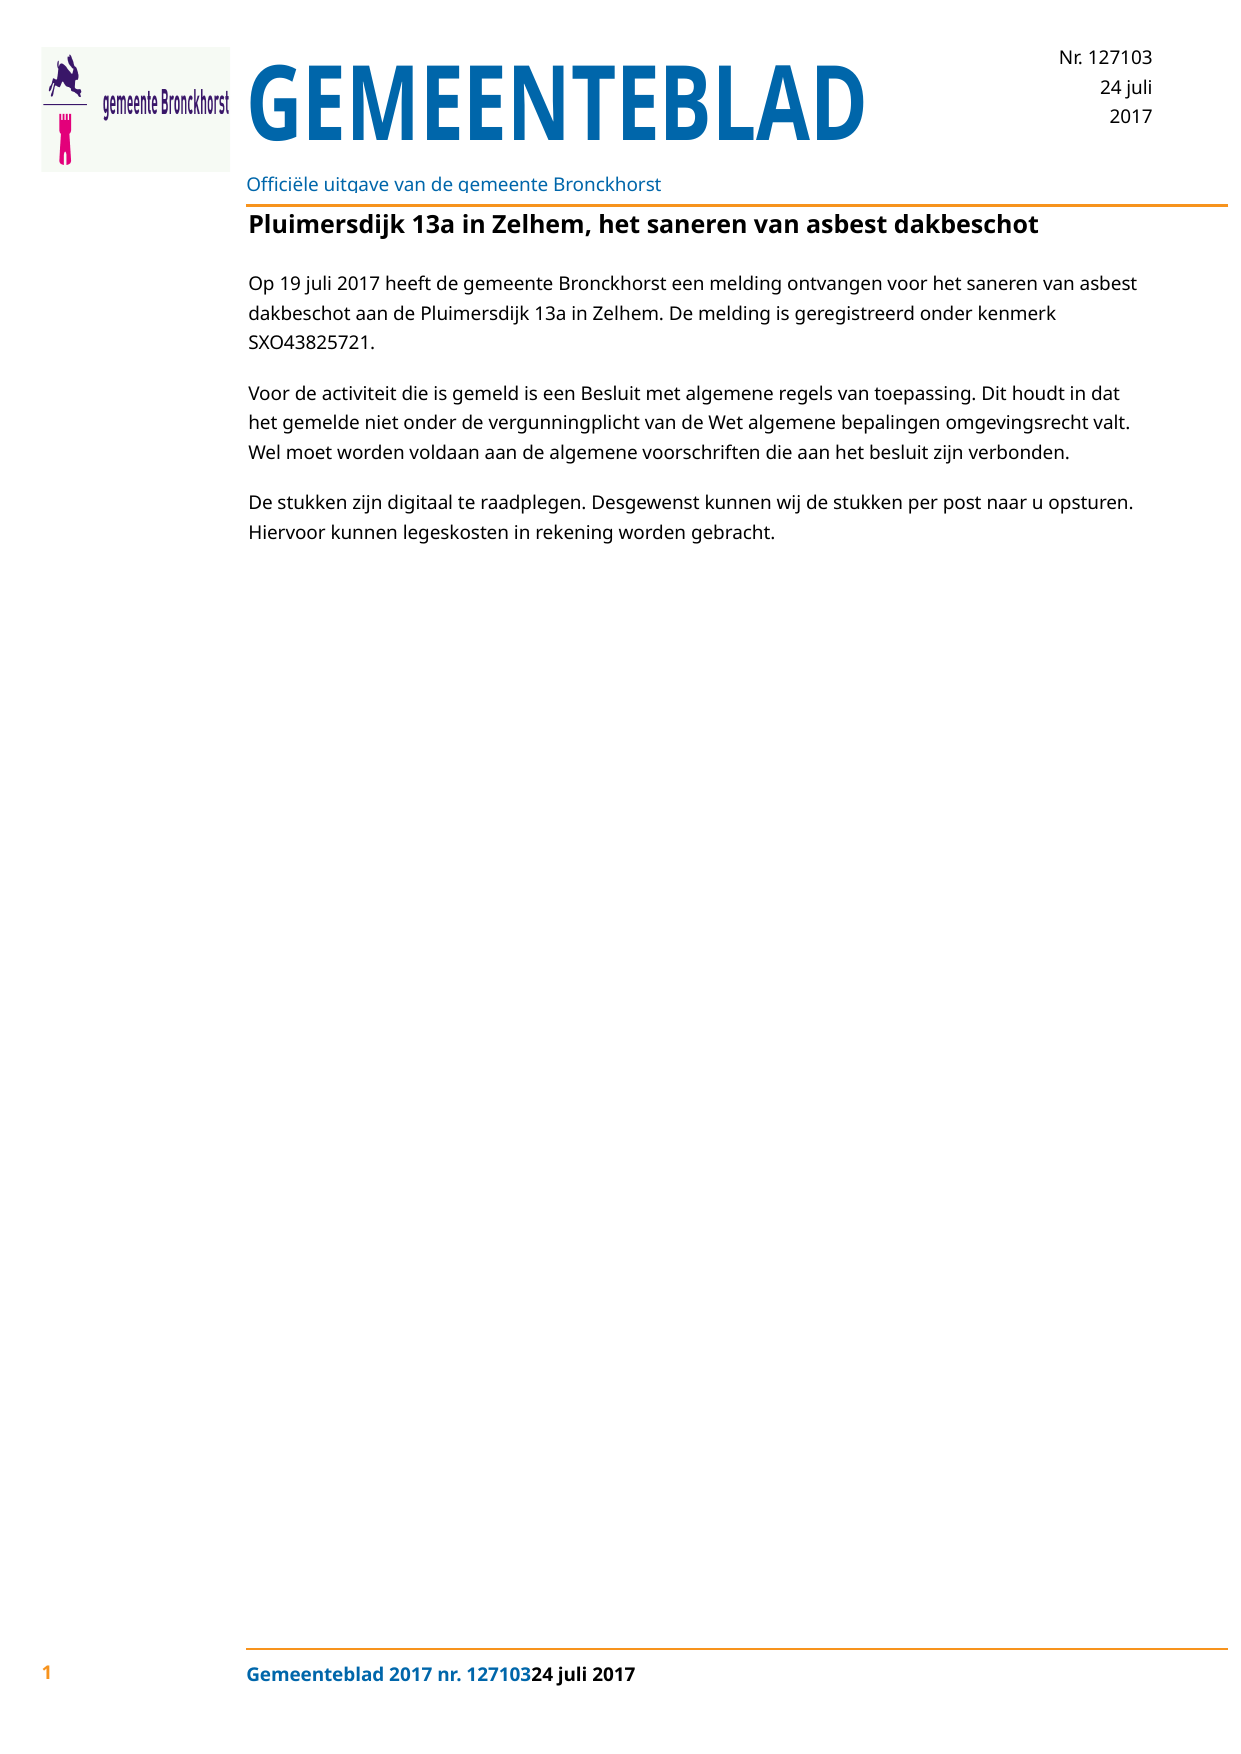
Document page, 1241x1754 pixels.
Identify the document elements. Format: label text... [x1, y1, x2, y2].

text De stukken zijn digitaal te raadplegen. Desgewenst kunnen wij de stukken per post naar u opsturen. Hiervoor kunnen legeskosten in rekening worden gebracht. [248, 489, 1152, 545]
text Pluimersdijk 13a in Zelhem, het saneren van asbest dakbeschot [248, 207, 1152, 241]
text Voor de activiteit die is gemeld is een Besluit met algemene regels van toepassing. Dit houdt in dat het gemelde niet onder de vergunningplicht van de Wet algemene bepalingen omgevingsrecht valt. Wel moet worden voldaan aan de algemene voorschriften die aan het besluit zijn verbonden. [248, 380, 1152, 465]
text Op 19 juli 2017 heeft de gemeente Bronckhorst een melding ontvangen voor het saneren van asbest dakbeschot aan de Pluimersdijk 13a in Zelhem. De melding is geregistreerd onder kenmerk SXO43825721. [248, 270, 1152, 355]
picture [41, 47, 231, 172]
